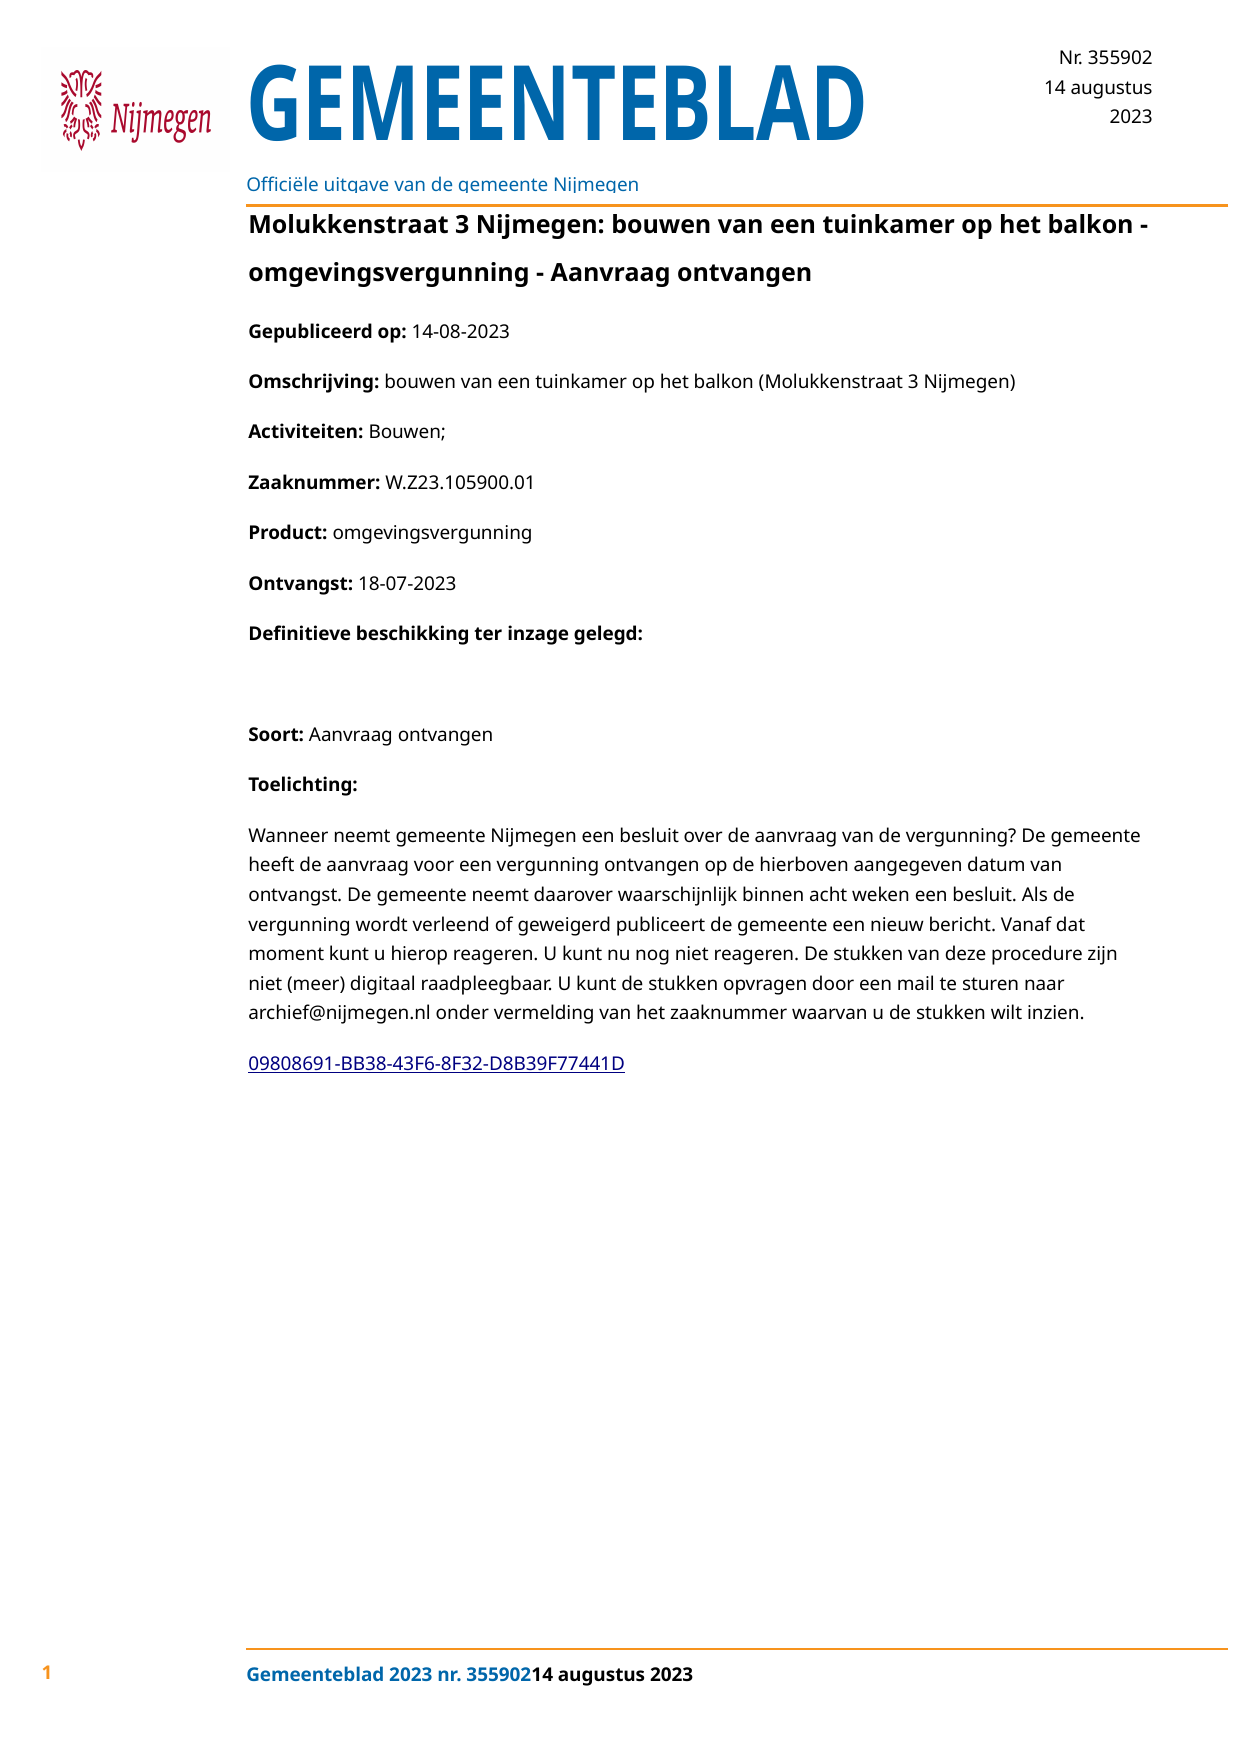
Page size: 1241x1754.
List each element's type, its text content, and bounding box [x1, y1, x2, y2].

text Molukkenstraat 3 Nijmegen: bouwen van een tuinkamer op het balkon - omgevingsvergunning - Aanvraag ontvangen [248, 207, 1152, 288]
text Toelichting: [248, 772, 1152, 797]
text Activiteiten: Bouwen; [248, 419, 1152, 444]
text Soort: Aanvraag ontvangen [248, 721, 1152, 747]
text Zaaknummer: W.Z23.105900.01 [248, 469, 1152, 495]
text Wanneer neemt gemeente Nijmegen een besluit over de aanvraag van de vergunning? De gemeente heeft de aanvraag voor een vergunning ontvangen op de hierboven aangegeven datum van ontvangst. De gemeente neemt daarover waarschijnlijk binnen acht weken een besluit. Als de vergunning wordt verleend of geweigerd publiceert de gemeente een nieuw bericht. Vanaf dat moment kunt u hierop reageren. U kunt nu nog niet reageren. De stukken van deze procedure zijn niet (meer) digitaal raadpleegbaar. U kunt de stukken opvragen door een mail te sturen naar archief@nijmegen.nl onder vermelding van het zaaknummer waarvan u de stukken wilt inzien. [248, 822, 1152, 1025]
text Gepubliceerd op: 14-08-2023 [248, 318, 1152, 344]
text 09808691-BB38-43F6-8F32-D8B39F77441D [248, 1050, 1152, 1076]
text Product: omgevingsvergunning [248, 519, 1152, 545]
picture [41, 47, 231, 172]
text Ontvangst: 18-07-2023 [248, 570, 1152, 596]
text Omschrijving: bouwen van een tuinkamer op het balkon (Molukkenstraat 3 Nijmegen) [248, 368, 1152, 394]
text Definitieve beschikking ter inzage gelegd: [248, 620, 1152, 646]
